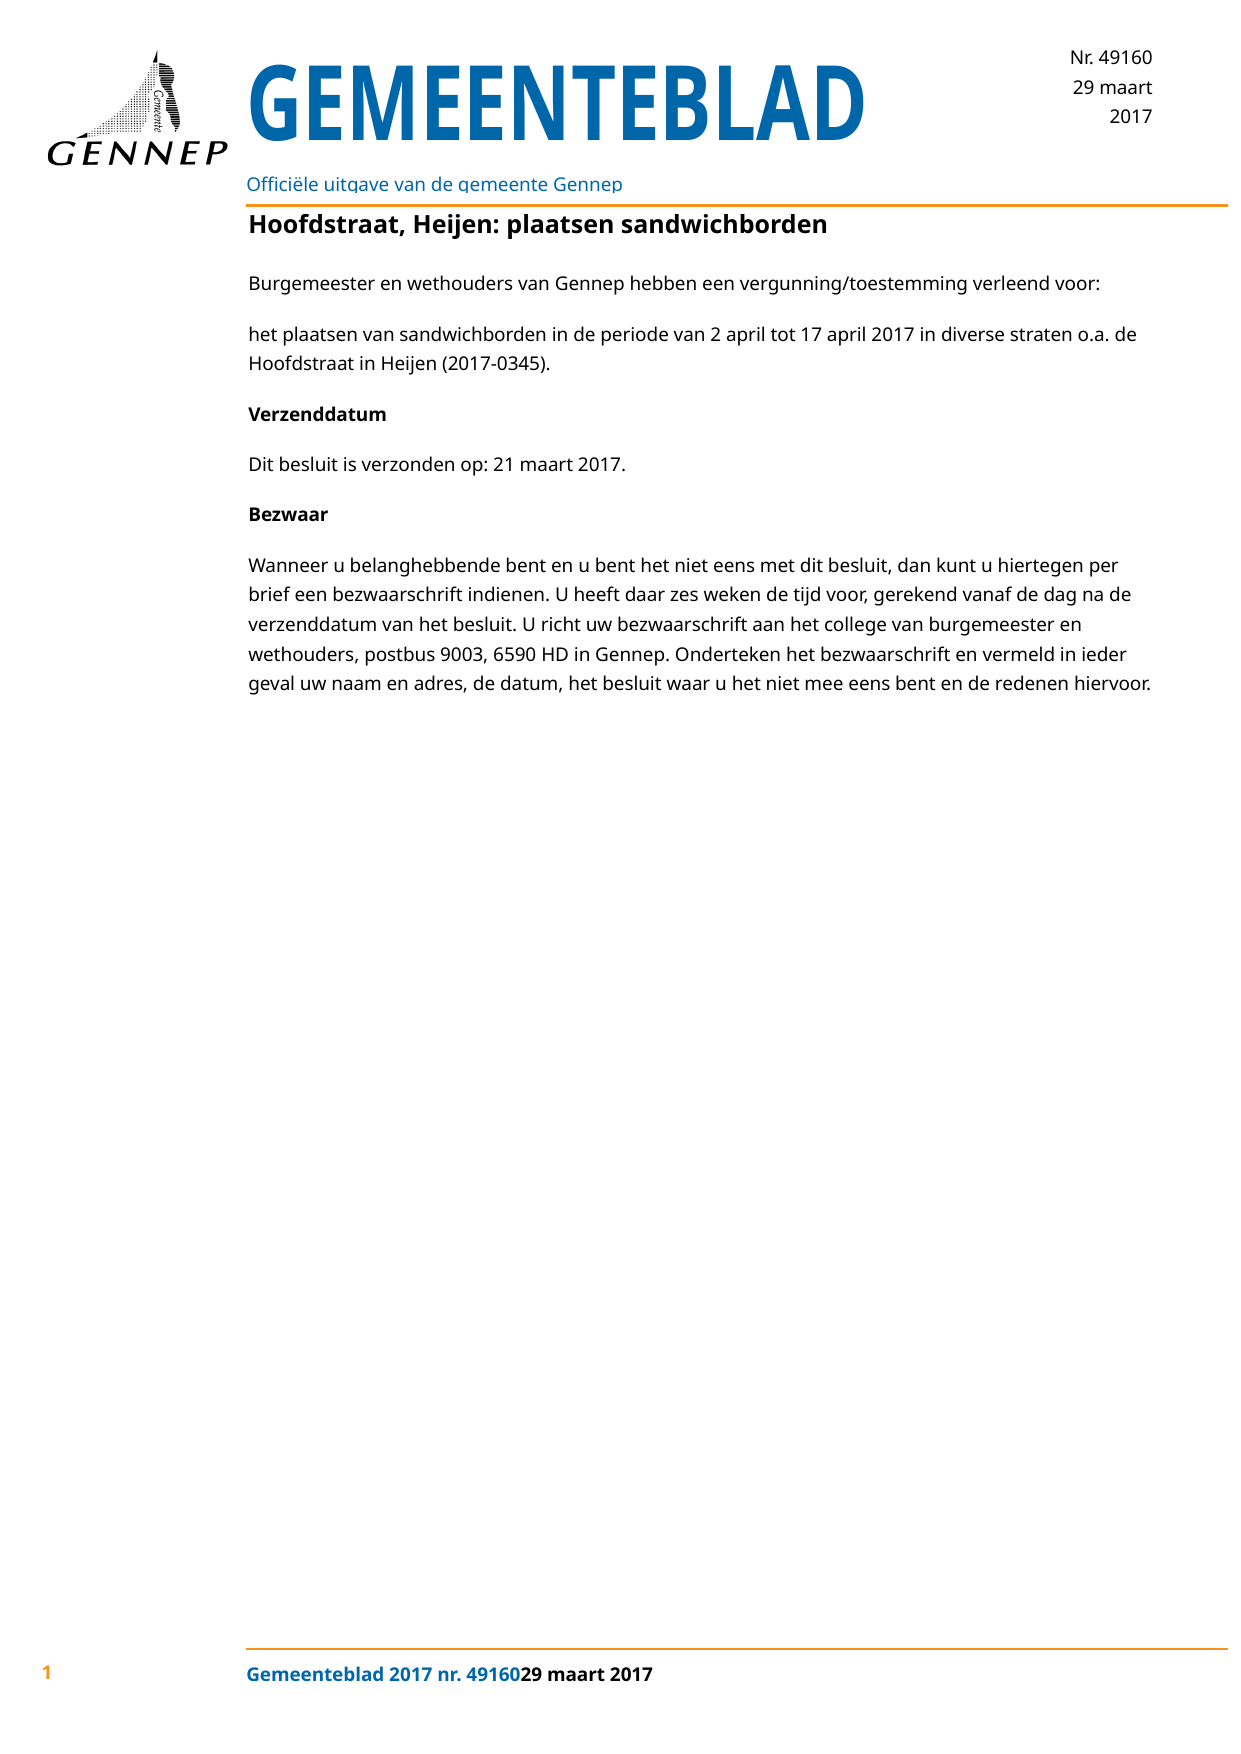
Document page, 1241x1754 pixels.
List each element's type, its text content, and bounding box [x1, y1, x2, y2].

text Dit besluit is verzonden op: 21 maart 2017. [248, 451, 1152, 477]
text Hoofdstraat, Heijen: plaatsen sandwichborden [248, 207, 1152, 241]
text het plaatsen van sandwichborden in de periode van 2 april tot 17 april 2017 in diverse straten o.a. de Hoofdstraat in Heijen (2017-0345). [248, 321, 1152, 376]
text Burgemeester en wethouders van Gennep hebben een vergunning/toestemming verleend voor: [248, 270, 1152, 296]
text Bezwaar [248, 502, 1152, 527]
picture [41, 47, 231, 172]
text Wanneer u belanghebbende bent en u bent het niet eens met dit besluit, dan kunt u hiertegen per brief een bezwaarschrift indienen. U heeft daar zes weken de tijd voor, gerekend vanaf de dag na de verzenddatum van het besluit. U richt uw bezwaarschrift aan het college van burgemeester en wethouders, postbus 9003, 6590 HD in Gennep. Onderteken het bezwaarschrift en vermeld in ieder geval uw naam en adres, de datum, het besluit waar u het niet mee eens bent en de redenen hiervoor. [248, 552, 1152, 696]
text Verzenddatum [248, 401, 1152, 426]
